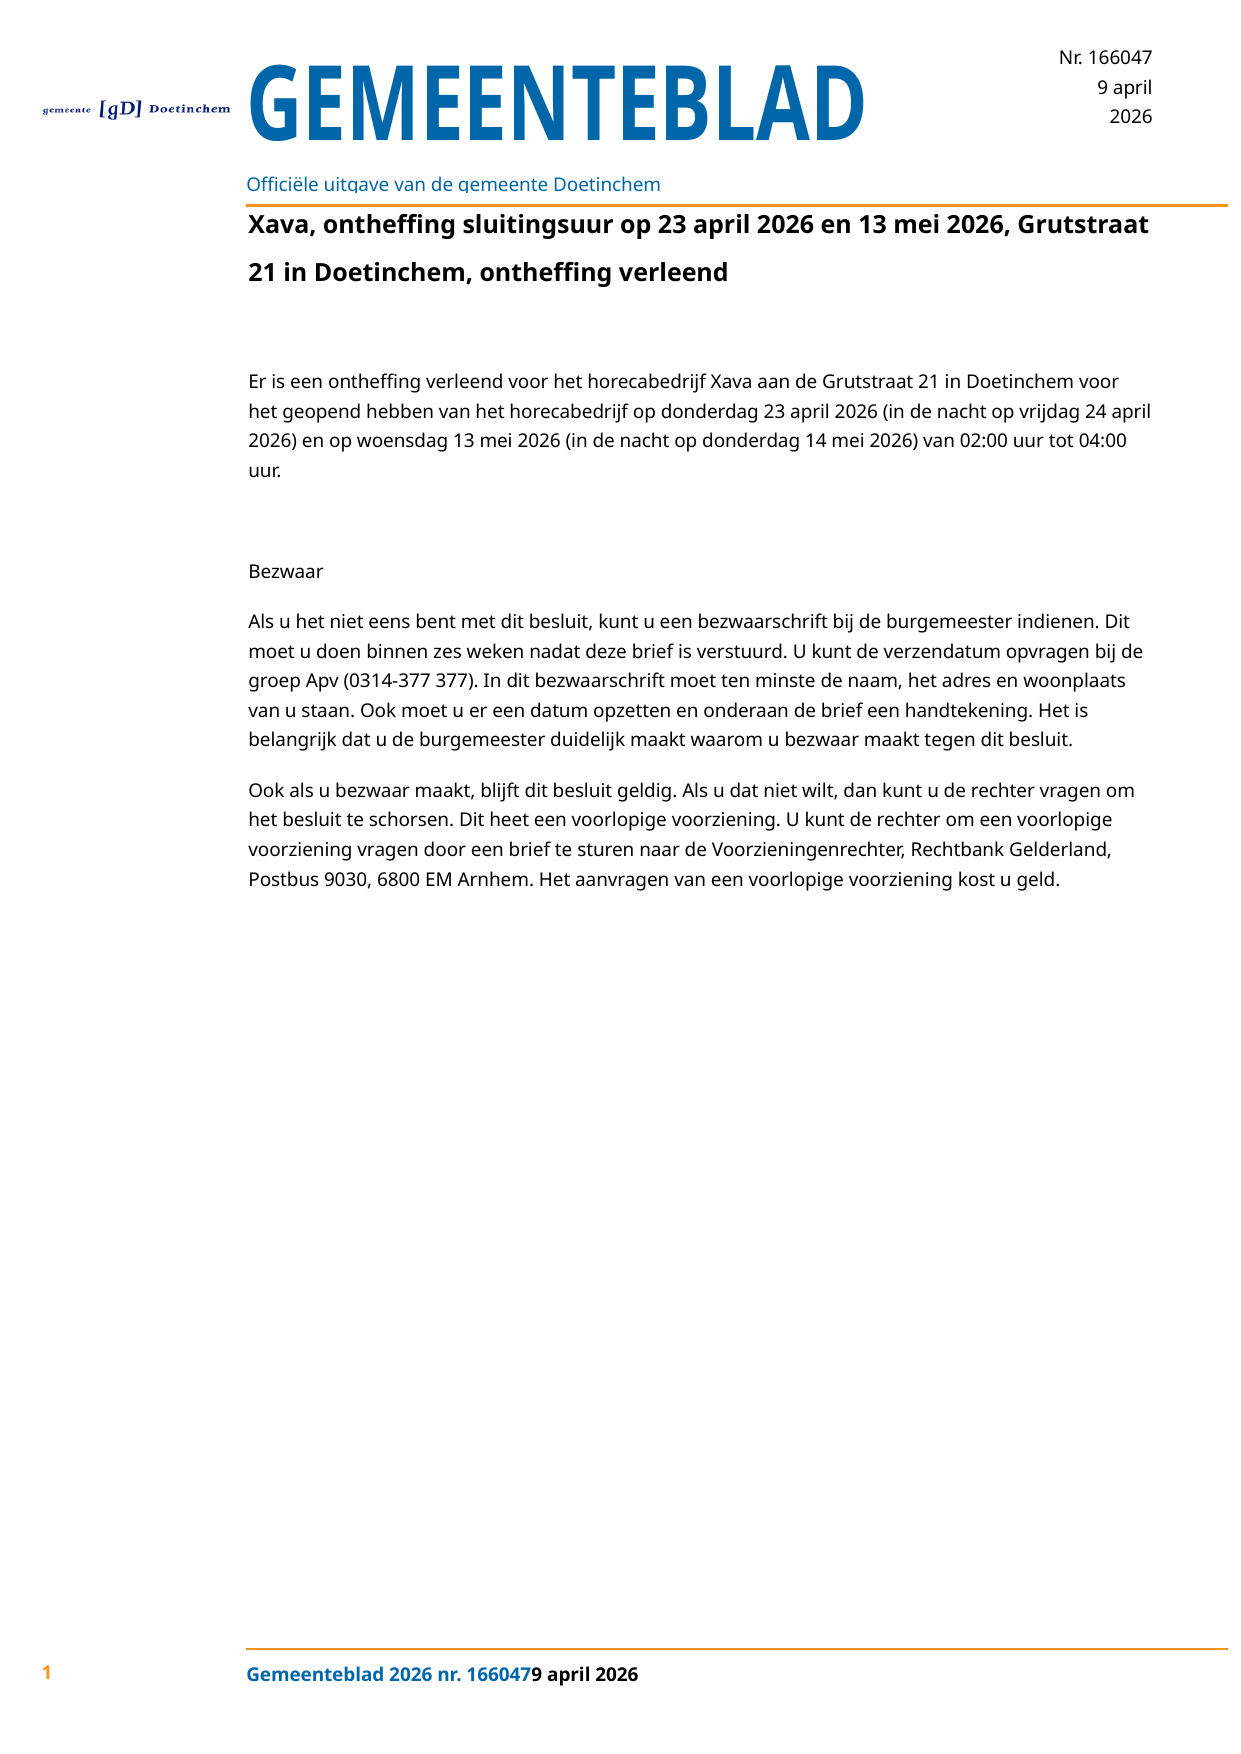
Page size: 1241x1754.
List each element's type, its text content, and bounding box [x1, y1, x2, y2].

text Er is een ontheffing verleend voor het horecabedrijf Xava aan de Grutstraat 21 in Doetinchem voor het geopend hebben van het horecabedrijf op donderdag 23 april 2026 (in de nacht op vrijdag 24 april 2026) en op woensdag 13 mei 2026 (in de nacht op donderdag 14 mei 2026) van 02:00 uur tot 04:00 uur. [248, 368, 1152, 483]
text Bezwaar [248, 558, 1152, 584]
text Als u het niet eens bent met dit besluit, kunt u een bezwaarschrift bij de burgemeester indienen. Dit moet u doen binnen zes weken nadat deze brief is verstuurd. U kunt de verzendatum opvragen bij de groep Apv (0314-377 377). In dit bezwaarschrift moet ten minste de naam, het adres en woonplaats van u staan. Ook moet u er een datum opzetten en onderaan de brief een handtekening. Het is belangrijk dat u de burgemeester duidelijk maakt waarom u bezwaar maakt tegen dit besluit. [248, 608, 1152, 752]
picture [41, 47, 231, 172]
text Xava, ontheffing sluitingsuur op 23 april 2026 en 13 mei 2026, Grutstraat 21 in Doetinchem, ontheffing verleend [248, 207, 1152, 288]
text Ook als u bezwaar maakt, blijft dit besluit geldig. Als u dat niet wilt, dan kunt u de rechter vragen om het besluit te schorsen. Dit heet een voorlopige voorziening. U kunt de rechter om een voorlopige voorziening vragen door een brief te sturen naar de Voorzieningenrechter, Rechtbank Gelderland, Postbus 9030, 6800 EM Arnhem. Het aanvragen van een voorlopige voorziening kost u geld. [248, 777, 1152, 892]
